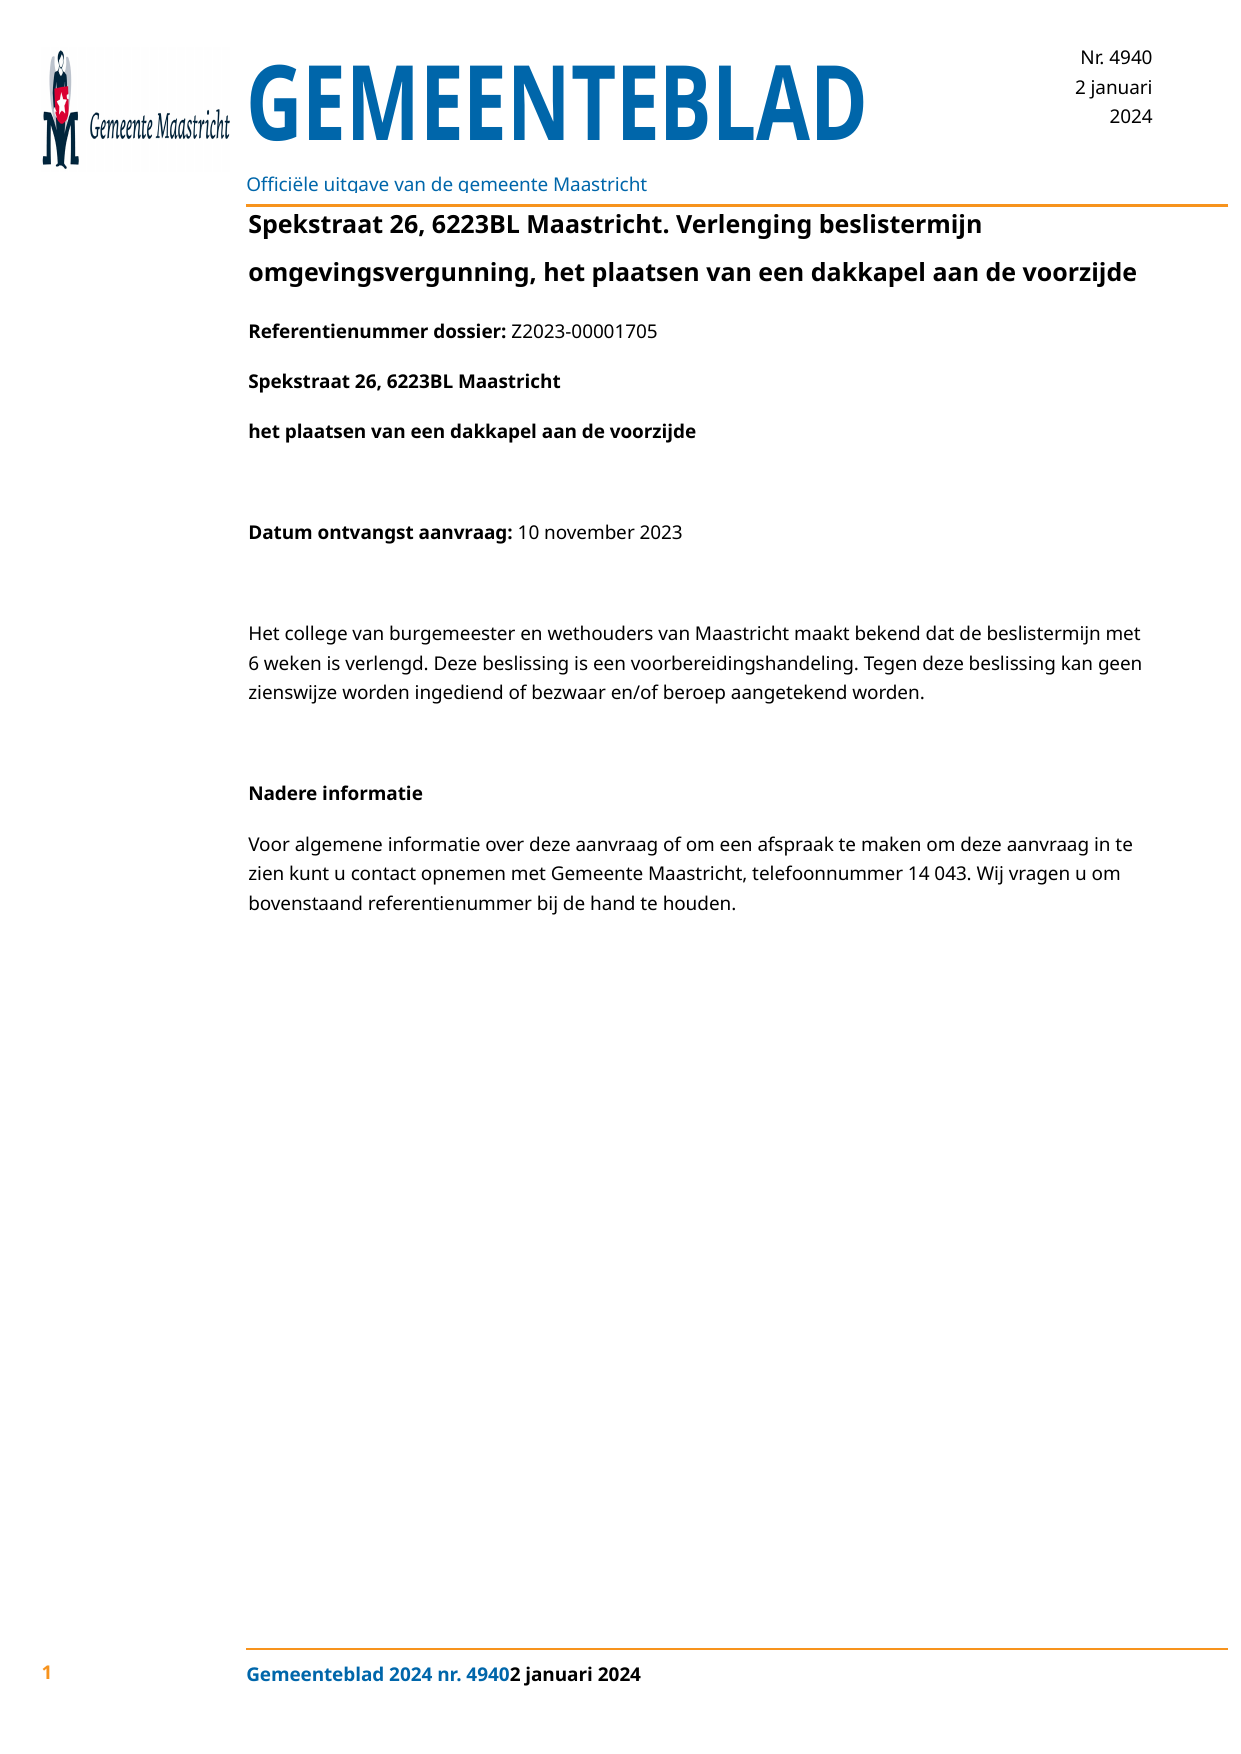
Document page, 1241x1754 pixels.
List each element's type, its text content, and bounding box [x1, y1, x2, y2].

picture [41, 47, 231, 172]
text Datum ontvangst aanvraag: 10 november 2023 [248, 519, 1152, 545]
text het plaatsen van een dakkapel aan de voorzijde [248, 419, 1152, 444]
text Spekstraat 26, 6223BL Maastricht. Verlenging beslistermijn omgevingsvergunning, het plaatsen van een dakkapel aan de voorzijde [248, 207, 1152, 288]
text Nadere informatie [248, 780, 1152, 806]
text Voor algemene informatie over deze aanvraag of om een afspraak te maken om deze aanvraag in te zien kunt u contact opnemen met Gemeente Maastricht, telefoonnummer 14 043. Wij vragen u om bovenstaand referentienummer bij de hand te houden. [248, 831, 1152, 916]
text Het college van burgemeester en wethouders van Maastricht maakt bekend dat de beslistermijn met 6 weken is verlengd. Deze beslissing is een voorbereidingshandeling. Tegen deze beslissing kan geen zienswijze worden ingediend of bezwaar en/of beroep aangetekend worden. [248, 620, 1152, 705]
text Referentienummer dossier: Z2023-00001705 [248, 318, 1152, 344]
text Spekstraat 26, 6223BL Maastricht [248, 368, 1152, 394]
